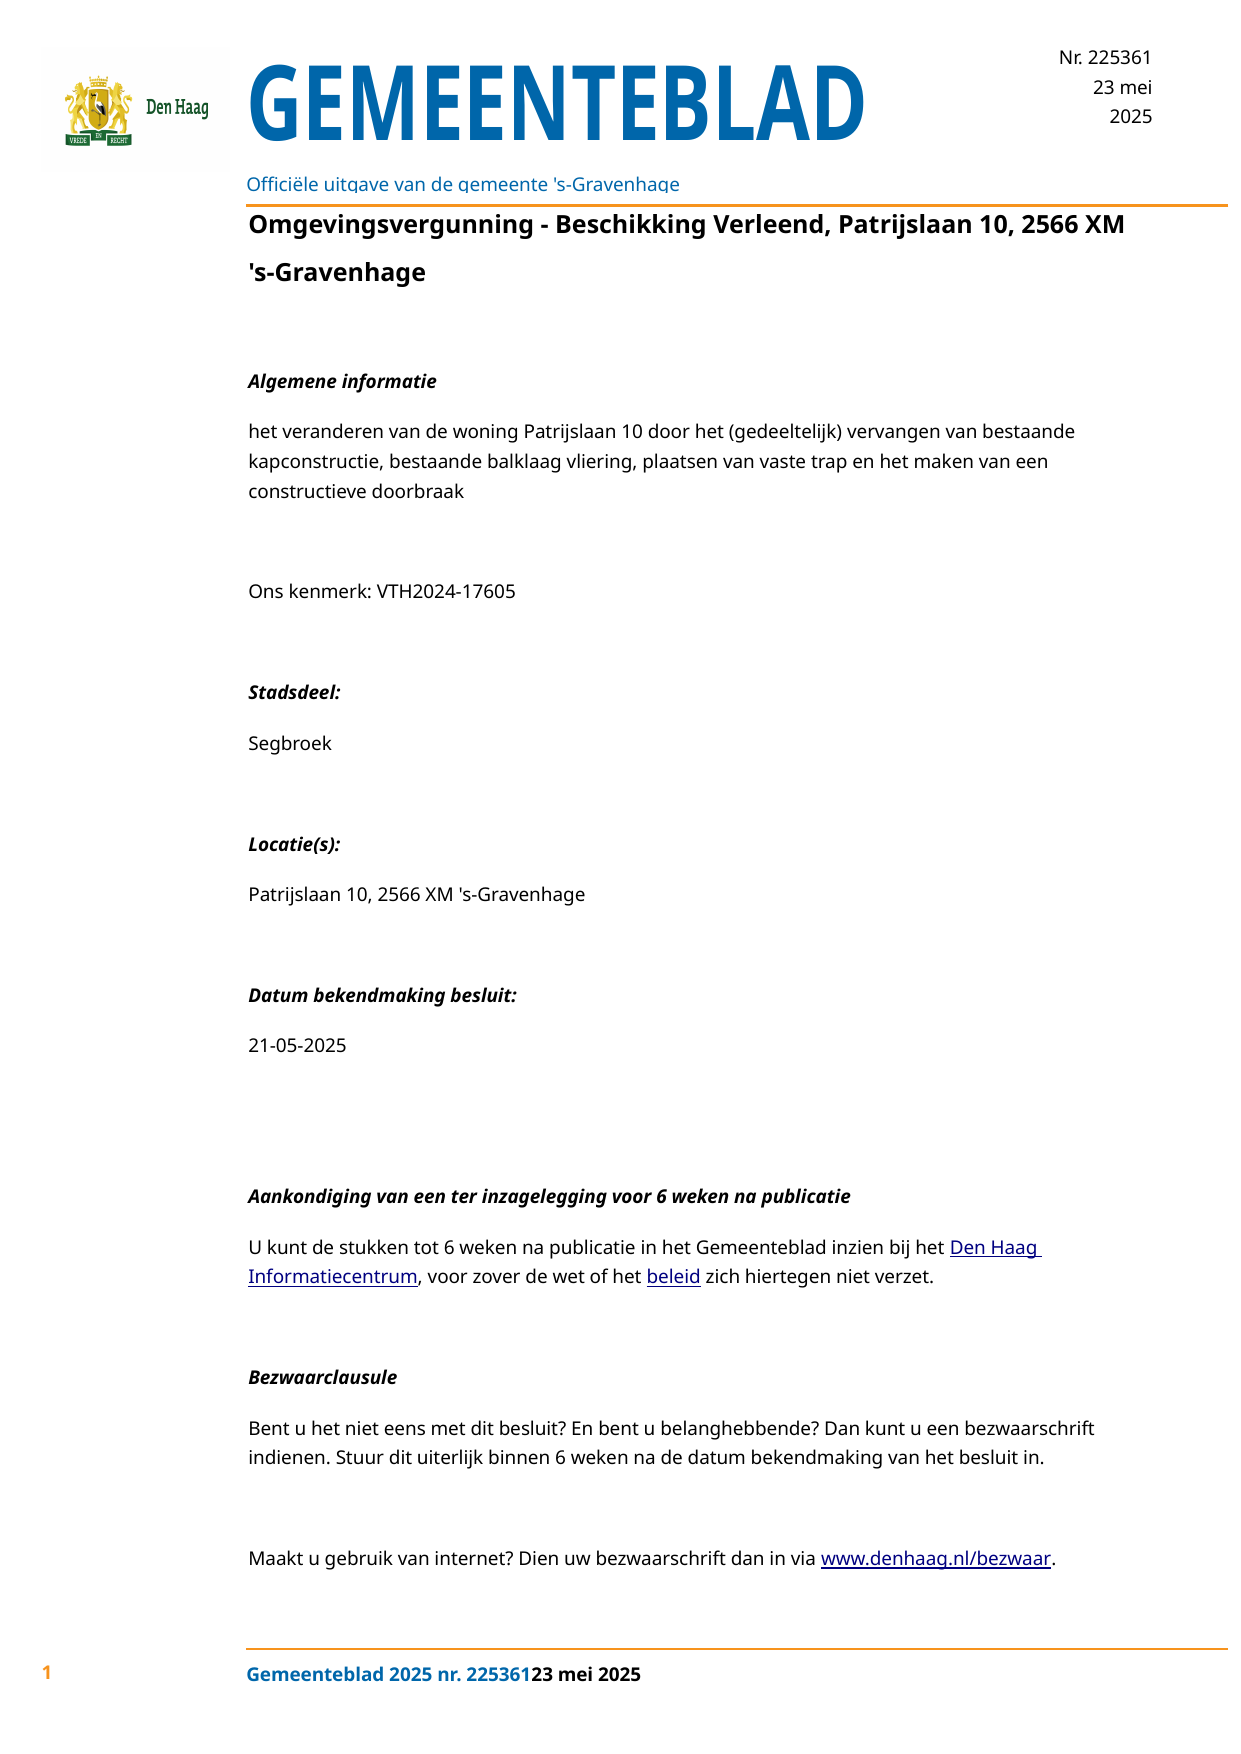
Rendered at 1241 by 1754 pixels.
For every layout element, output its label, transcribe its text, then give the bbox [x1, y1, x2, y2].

text Bent u het niet eens met dit besluit? En bent u belanghebbende? Dan kunt u een bezwaarschrift indienen. Stuur dit uiterlijk binnen 6 weken na de datum bekendmaking van het besluit in. [248, 1415, 1152, 1470]
text Maakt u gebruik van internet? Dien uw bezwaarschrift dan in via www.denhaag.nl/bezwaar. [248, 1545, 1152, 1571]
text Ons kenmerk: VTH2024-17605 [248, 579, 1152, 604]
picture [41, 47, 231, 172]
text 21-05-2025 [248, 1032, 1152, 1058]
text Stadsdeel: [248, 679, 1152, 705]
text U kunt de stukken tot 6 weken na publicatie in het Gemeenteblad inzien bij het Den Haag Informatiecentrum, voor zover de wet of het beleid zich hiertegen niet verzet. [248, 1234, 1152, 1289]
text Locatie(s): [248, 831, 1152, 857]
text Segbroek [248, 730, 1152, 756]
text Omgevingsvergunning - Beschikking Verleend, Patrijslaan 10, 2566 XM 's-Gravenhage [248, 207, 1152, 288]
text het veranderen van de woning Patrijslaan 10 door het (gedeeltelijk) vervangen van bestaande kapconstructie, bestaande balklaag vliering, plaatsen van vaste trap en het maken van een constructieve doorbraak [248, 419, 1152, 504]
text Datum bekendmaking besluit: [248, 982, 1152, 1008]
text Aankondiging van een ter inzagelegging voor 6 weken na publicatie [248, 1184, 1152, 1209]
text Bezwaarclausule [248, 1364, 1152, 1390]
text Algemene informatie [248, 368, 1152, 394]
text Patrijslaan 10, 2566 XM 's-Gravenhage [248, 881, 1152, 907]
